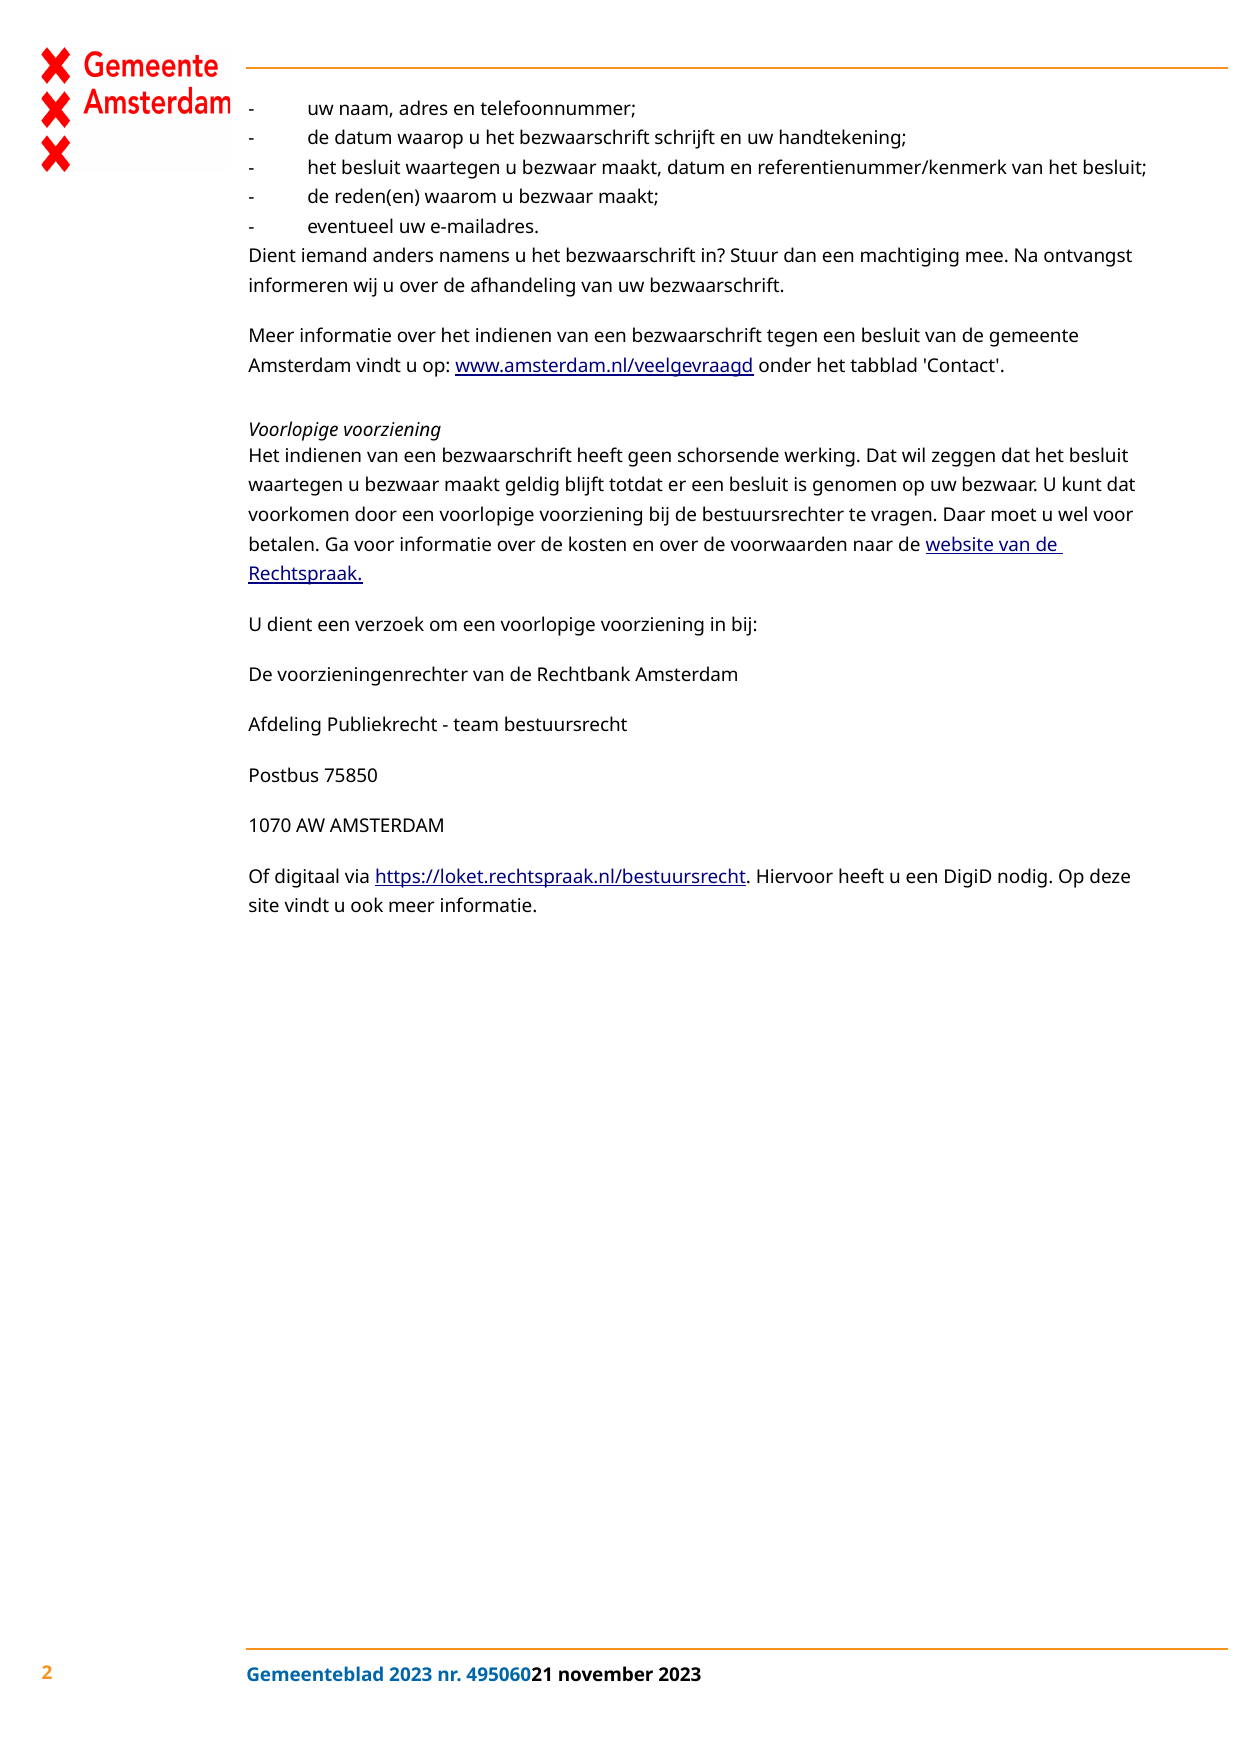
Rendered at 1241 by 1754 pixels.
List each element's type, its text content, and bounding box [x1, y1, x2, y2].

list eventueel uw e-mailadres. [248, 213, 1152, 239]
list het besluit waartegen u bezwaar maakt, datum en referentienummer/kenmerk van het besluit; [248, 154, 1152, 180]
text U dient een verzoek om een voorlopige voorziening in bij: [248, 611, 1152, 636]
list de datum waarop u het bezwaarschrift schrijft en uw handtekening; [248, 124, 1152, 150]
text Meer informatie over het indienen van een bezwaarschrift tegen een besluit van de gemeente Amsterdam vindt u op: www.amsterdam.nl/veelgevraagd onder het tabblad 'Contact'. [248, 323, 1152, 378]
text Postbus 75850 [248, 762, 1152, 788]
text Voorlopige voorziening [248, 416, 1152, 442]
list de reden(en) waarom u bezwaar maakt; [248, 183, 1152, 209]
text Het indienen van een bezwaarschrift heeft geen schorsende werking. Dat wil zeggen dat het besluit waartegen u bezwaar maakt geldig blijft totdat er een besluit is genomen op uw bezwaar. U kunt dat voorkomen door een voorlopige voorziening bij de bestuursrechter te vragen. Daar moet u wel voor betalen. Ga voor informatie over de kosten en over de voorwaarden naar de website van de Rechtspraak. [248, 442, 1152, 586]
picture [41, 47, 231, 172]
text Afdeling Publiekrecht - team bestuursrecht [248, 712, 1152, 737]
text De voorzieningenrechter van de Rechtbank Amsterdam [248, 661, 1152, 687]
text Of digitaal via https://loket.rechtspraak.nl/bestuursrecht. Hiervoor heeft u een DigiD nodig. Op deze site vindt u ook meer informatie. [248, 863, 1152, 918]
list uw naam, adres en telefoonnummer; [248, 95, 1152, 121]
text Dient iemand anders namens u het bezwaarschrift in? Stuur dan een machtiging mee. Na ontvangst informeren wij u over de afhandeling van uw bezwaarschrift. [248, 243, 1152, 298]
text 1070 AW AMSTERDAM [248, 812, 1152, 838]
